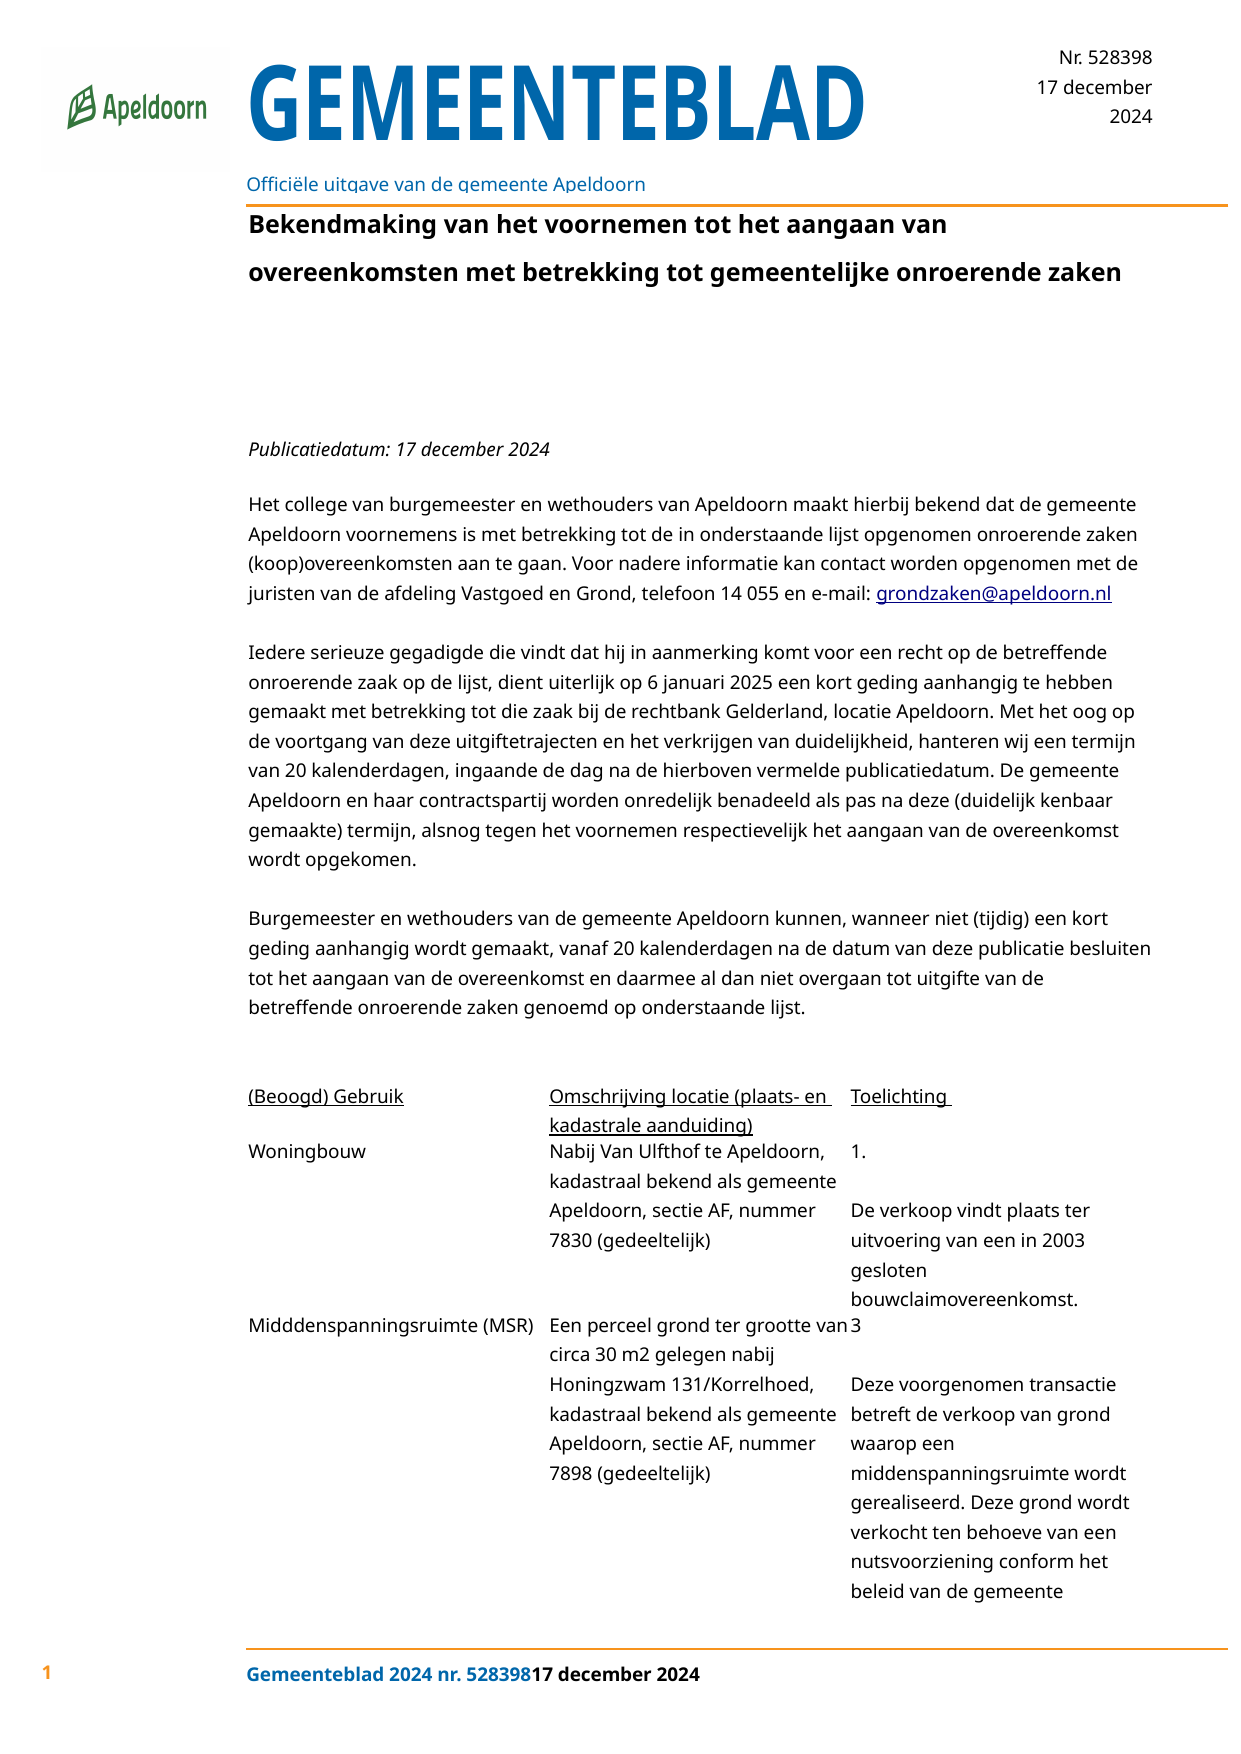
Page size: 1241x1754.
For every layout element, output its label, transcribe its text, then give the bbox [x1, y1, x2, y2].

table_cell Midddenspanningsruimte (MSR) [248, 1312, 549, 1604]
text Iedere serieuze gegadigde die vindt dat hij in aanmerking komt voor een recht op de betreffende onroerende zaak op de lijst, dient uiterlijk op 6 januari 2025 een kort geding aanhangig te hebben gemaakt met betrekking tot die zaak bij de rechtbank Gelderland, locatie Apeldoorn. Met het oog op de voortgang van deze uitgiftetrajecten en het verkrijgen van duidelijkheid, hanteren wij een termijn van 20 kalenderdagen, ingaande de dag na de hierboven vermelde publicatiedatum. De gemeente Apeldoorn en haar contractspartij worden onredelijk benadeeld als pas na deze (duidelijk kenbaar gemaakte) termijn, alsnog tegen het voornemen respectievelijk het aangaan van de overeenkomst wordt opgekomen. [248, 639, 1152, 872]
text Publicatiedatum: 17 december 2024 [248, 436, 1152, 462]
table_cell Een perceel grond ter grootte van circa 30 m2 gelegen nabij Honingzwam 131/Korrelhoed, kadastraal bekend als gemeente Apeldoorn, sectie AF, nummer 7898 (gedeeltelijk) [549, 1312, 850, 1604]
picture [41, 47, 231, 172]
text Bekendmaking van het voornemen tot het aangaan van overeenkomsten met betrekking tot gemeentelijke onroerende zaken [248, 207, 1152, 288]
table_cell Nabij Van Ulfthof te Apeldoorn, kadastraal bekend als gemeente Apeldoorn, sectie AF, nummer 7830 (gedeeltelijk) [549, 1139, 850, 1312]
text Burgemeester en wethouders van de gemeente Apeldoorn kunnen, wanneer niet (tijdig) een kort geding aanhangig wordt gemaakt, vanaf 20 kalenderdagen na de datum van deze publicatie besluiten tot het aangaan van de overeenkomst en daarmee al dan niet overgaan tot uitgifte van de betreffende onroerende zaken genoemd op onderstaande lijst. [248, 906, 1152, 1020]
table_cell 3 Deze voorgenomen transactie betreft de verkoop van grond waarop een middenspanningsruimte wordt gerealiseerd. Deze grond wordt verkocht ten behoeve van een nutsvoorziening conform het beleid van de gemeente [850, 1312, 1152, 1604]
table_cell 1. De verkoop vindt plaats ter uitvoering van een in 2003 gesloten bouwclaimovereenkomst. [850, 1139, 1152, 1312]
table_header Omschrijving locatie (plaats- en kadastrale aanduiding) [549, 1083, 850, 1138]
table_header (Beoogd) Gebruik [248, 1083, 549, 1138]
table_cell Woningbouw [248, 1139, 549, 1312]
text Het college van burgemeester en wethouders van Apeldoorn maakt hierbij bekend dat de gemeente Apeldoorn voornemens is met betrekking tot de in onderstaande lijst opgenomen onroerende zaken (koop)overeenkomsten aan te gaan. Voor nadere informatie kan contact worden opgenomen met de juristen van de afdeling Vastgoed en Grond, telefoon 14 055 en e-mail: grondzaken@apeldoorn.nl [248, 491, 1152, 606]
table_header Toelichting [850, 1083, 1152, 1138]
